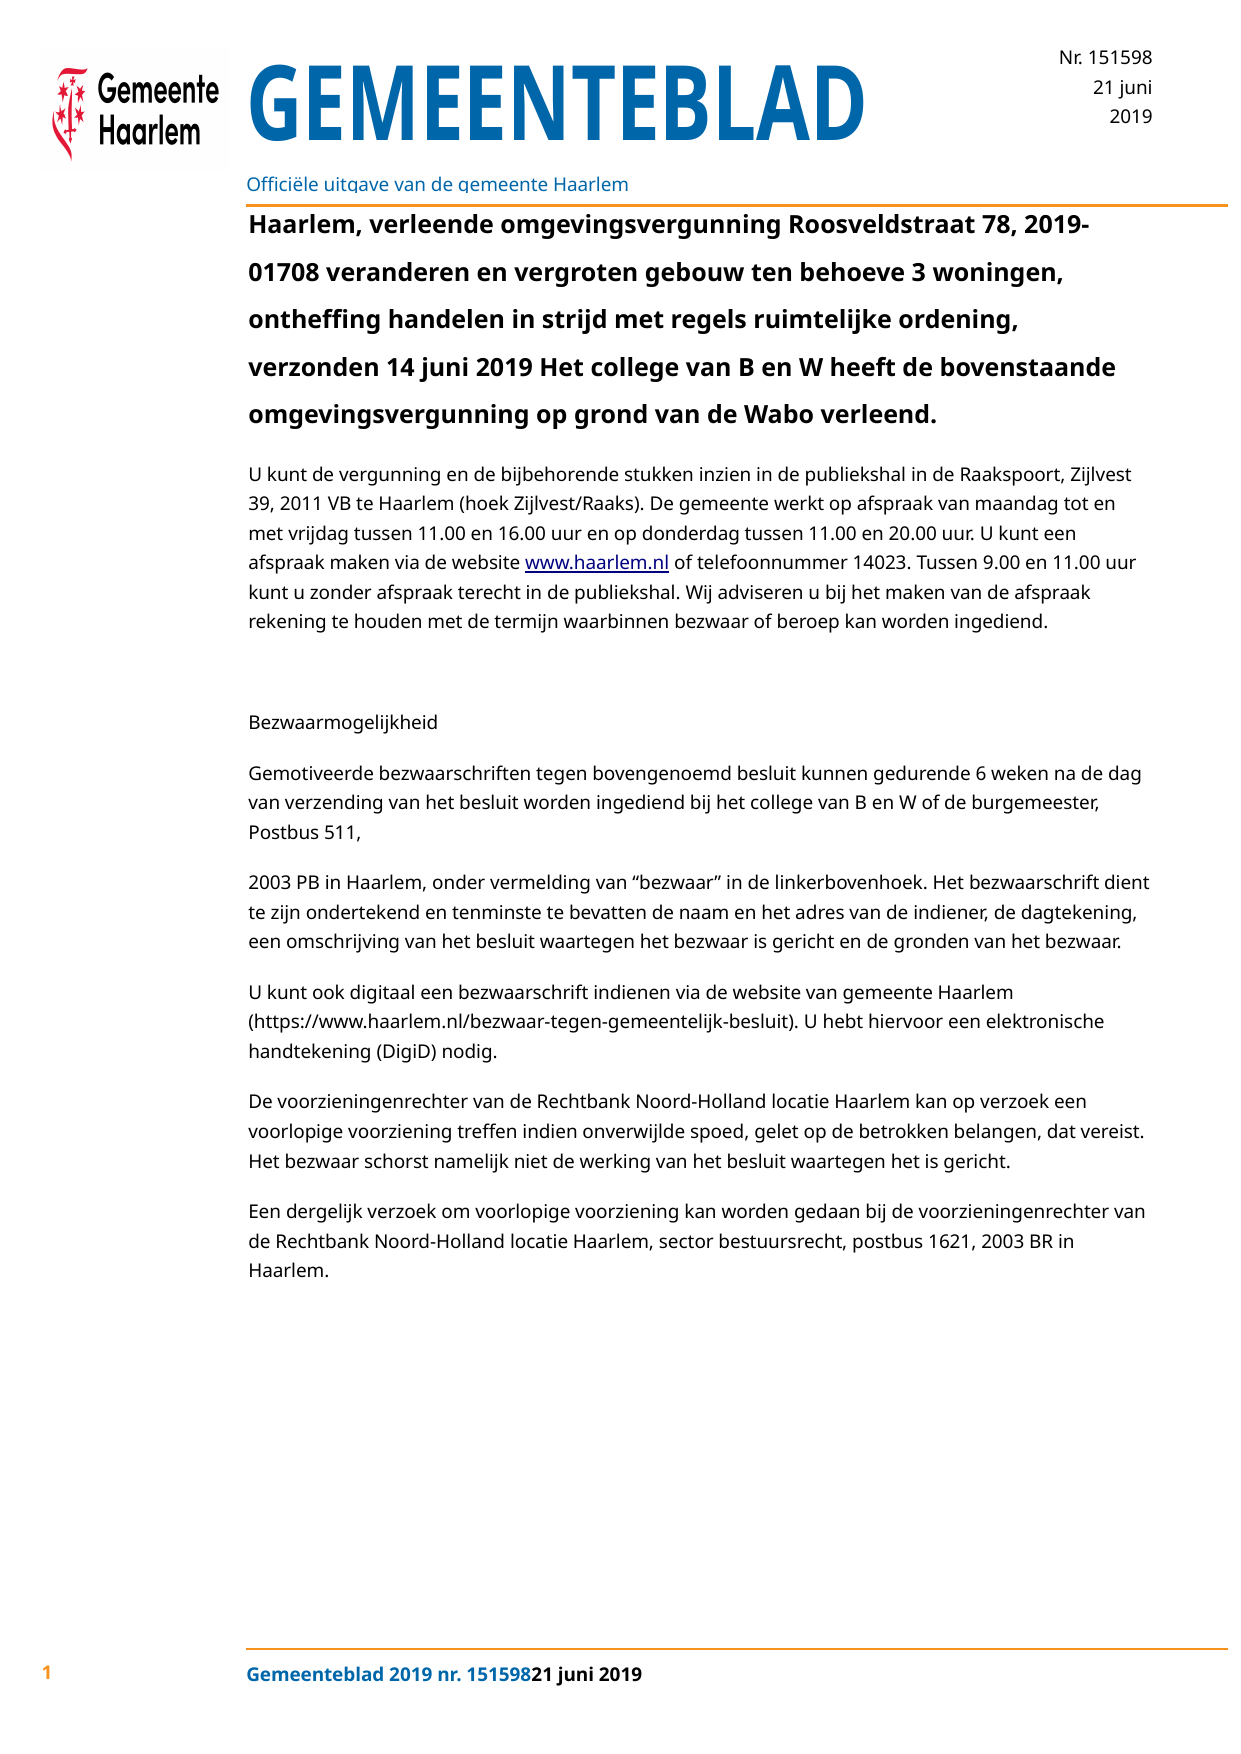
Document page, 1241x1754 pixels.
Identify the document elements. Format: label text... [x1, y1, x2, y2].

picture [41, 47, 231, 172]
text Gemotiveerde bezwaarschriften tegen bovengenoemd besluit kunnen gedurende 6 weken na de dag van verzending van het besluit worden ingediend bij het college van B en W of de burgemeester, Postbus 511, [248, 760, 1152, 845]
text De voorzieningenrechter van de Rechtbank Noord-Holland locatie Haarlem kan op verzoek een voorlopige voorziening treffen indien onverwijlde spoed, gelet op de betrokken belangen, dat vereist. Het bezwaar schorst namelijk niet de werking van het besluit waartegen het is gericht. [248, 1089, 1152, 1173]
text Bezwaarmogelijkheid [248, 709, 1152, 735]
text Een dergelijk verzoek om voorlopige voorziening kan worden gedaan bij de voorzieningenrechter van de Rechtbank Noord-Holland locatie Haarlem, sector bestuursrecht, postbus 1621, 2003 BR in Haarlem. [248, 1198, 1152, 1283]
text U kunt ook digitaal een bezwaarschrift indienen via de website van gemeente Haarlem (https://www.haarlem.nl/bezwaar-tegen-gemeentelijk-besluit). U hebt hiervoor een elektronische handtekening (DigiD) nodig. [248, 979, 1152, 1064]
text 2003 PB in Haarlem, onder vermelding van “bezwaar” in de linkerbovenhoek. Het bezwaarschrift dient te zijn ondertekend en tenminste te bevatten de naam en het adres van de indiener, de dagtekening, een omschrijving van het besluit waartegen het bezwaar is gericht en de gronden van het bezwaar. [248, 869, 1152, 954]
text U kunt de vergunning en de bijbehorende stukken inzien in de publiekshal in de Raakspoort, Zijlvest 39, 2011 VB te Haarlem (hoek Zijlvest/Raaks). De gemeente werkt op afspraak van maandag tot en met vrijdag tussen 11.00 en 16.00 uur en op donderdag tussen 11.00 en 20.00 uur. U kunt een afspraak maken via de website www.haarlem.nl of telefoonnummer 14023. Tussen 9.00 en 11.00 uur kunt u zonder afspraak terecht in de publiekshal. Wij adviseren u bij het maken van de afspraak rekening te houden met de termijn waarbinnen bezwaar of beroep kan worden ingediend. [248, 461, 1152, 634]
text Haarlem, verleende omgevingsvergunning Roosveldstraat 78, 2019-01708 veranderen en vergroten gebouw ten behoeve 3 woningen, ontheffing handelen in strijd met regels ruimtelijke ordening, verzonden 14 juni 2019 Het college van B en W heeft de bovenstaande omgevingsvergunning op grond van de Wabo verleend. [248, 207, 1152, 431]
